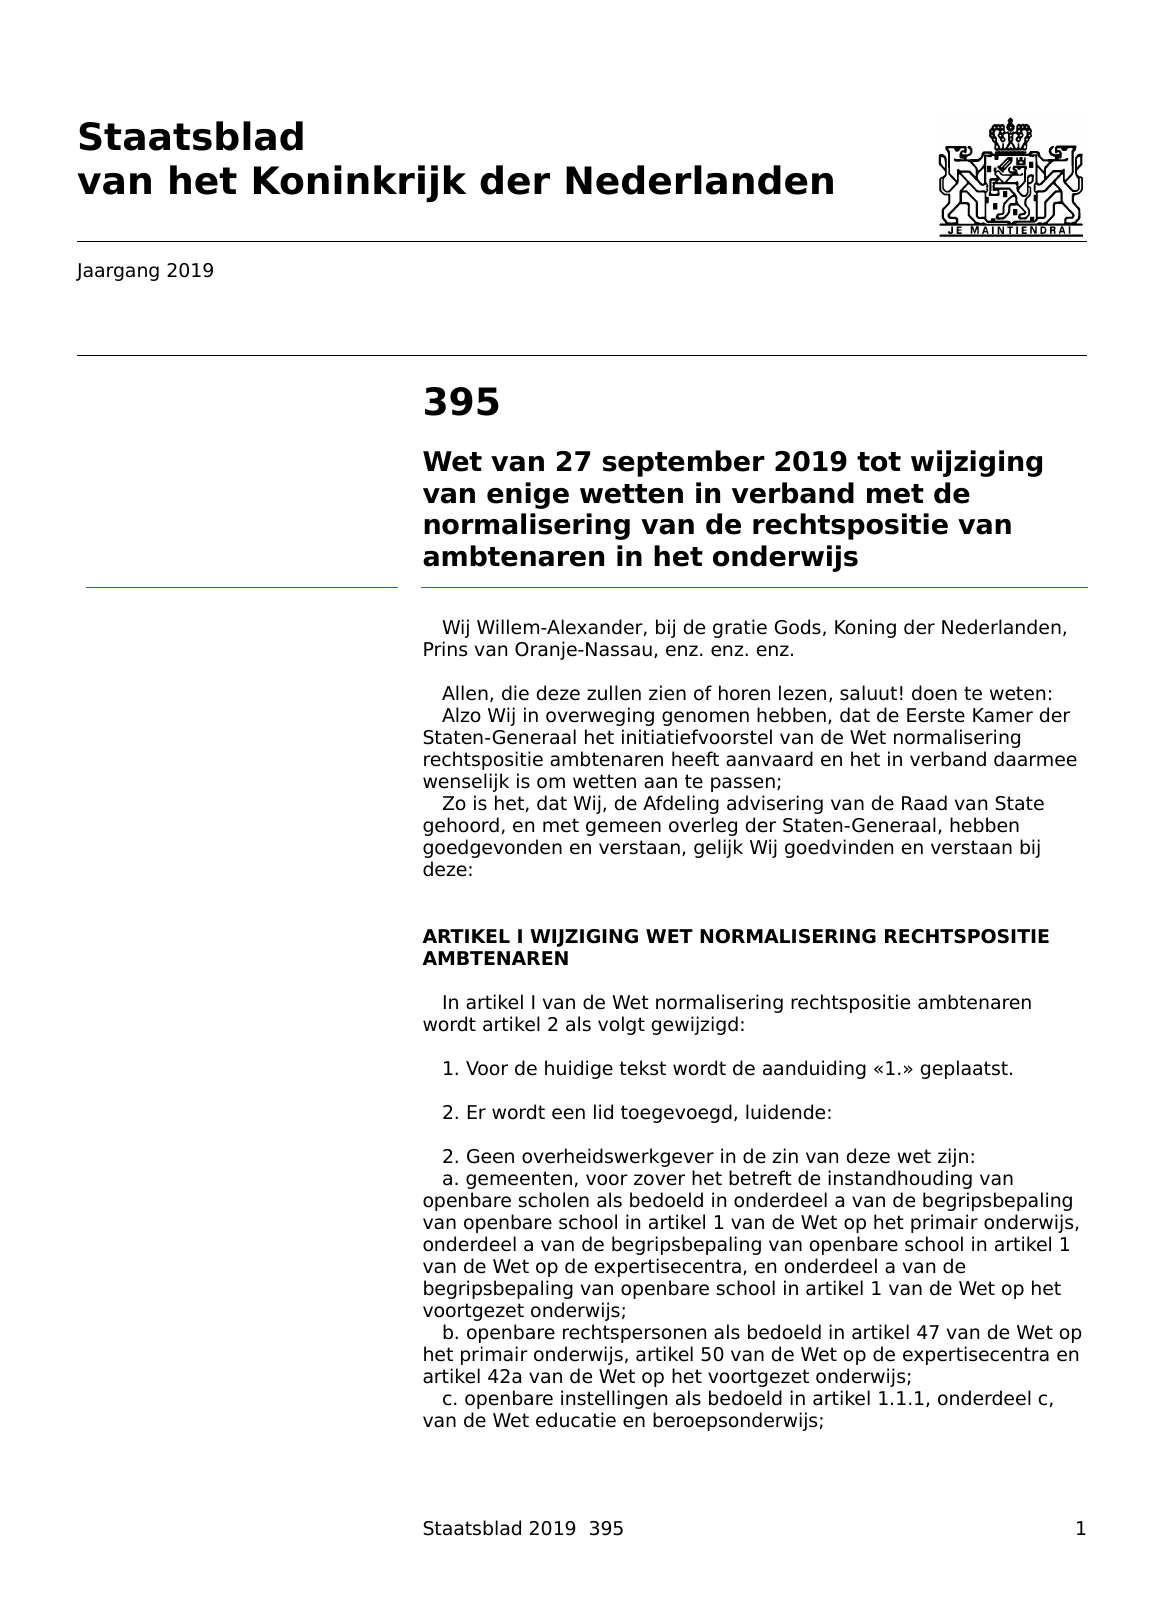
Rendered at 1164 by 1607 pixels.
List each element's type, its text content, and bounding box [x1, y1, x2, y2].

table_header Staatsblad van het Koninkrijk der Nederlanden [77, 100, 886, 241]
text Wij Willem-Alexander, bij de gratie Gods, Koning der Nederlanden, Prins van Oranje-Nassau, enz. enz. enz. [422, 617, 1087, 661]
subtitle 395 [422, 381, 1087, 424]
subtitle ARTIKEL I WIJZIGING WET NORMALISERING RECHTSPOSITIE AMBTENAREN [422, 926, 1087, 969]
text 1. Voor de huidige tekst wordt de aanduiding «1.» geplaatst. [422, 1058, 1087, 1080]
text Zo is het, dat Wij, de Afdeling advisering van de Raad van State gehoord, en met gemeen overleg der Staten-Generaal, hebben goedgevonden en verstaan, gelijk Wij goedvinden en verstaan bij deze: [422, 793, 1087, 881]
text b. openbare rechtspersonen als bedoeld in artikel 47 van de Wet op het primair onderwijs, artikel 50 van de Wet op de expertisecentra en artikel 42a van de Wet op het voortgezet onderwijs; [422, 1322, 1087, 1388]
table_cell Jaargang 2019 [77, 242, 1087, 355]
text 2. Er wordt een lid toegevoegd, luidende: [422, 1102, 1087, 1124]
text Wet van 27 september 2019 tot wijziging van enige wetten in verband met de normalisering van de rechtspositie van ambtenaren in het onderwijs [422, 447, 1087, 573]
text c. openbare instellingen als bedoeld in artikel 1.1.1, onderdeel c, van de Wet educatie en beroepsonderwijs; [422, 1388, 1087, 1432]
picture [936, 115, 1087, 240]
text Alzo Wij in overweging genomen hebben, dat de Eerste Kamer der Staten-Generaal het initiatiefvoorstel van de Wet normalisering rechtspositie ambtenaren heeft aanvaard en het in verband daarmee wenselijk is om wetten aan te passen; [422, 705, 1087, 793]
text 2. Geen overheidswerkgever in de zin van deze wet zijn: [422, 1146, 1087, 1168]
text In artikel I van de Wet normalisering rechtspositie ambtenaren wordt artikel 2 als volgt gewijzigd: [422, 992, 1087, 1036]
text Allen, die deze zullen zien of horen lezen, saluut! doen te weten: [422, 683, 1087, 705]
table_header [886, 100, 1087, 241]
text a. gemeenten, voor zover het betreft de instandhouding van openbare scholen als bedoeld in onderdeel a van de begripsbepaling van openbare school in artikel 1 van de Wet op het primair onderwijs, onderdeel a van de begripsbepaling van openbare school in artikel 1 van de Wet op de expertisecentra, en onderdeel a van de begripsbepaling van openbare school in artikel 1 van de Wet op het voortgezet onderwijs; [422, 1168, 1087, 1322]
